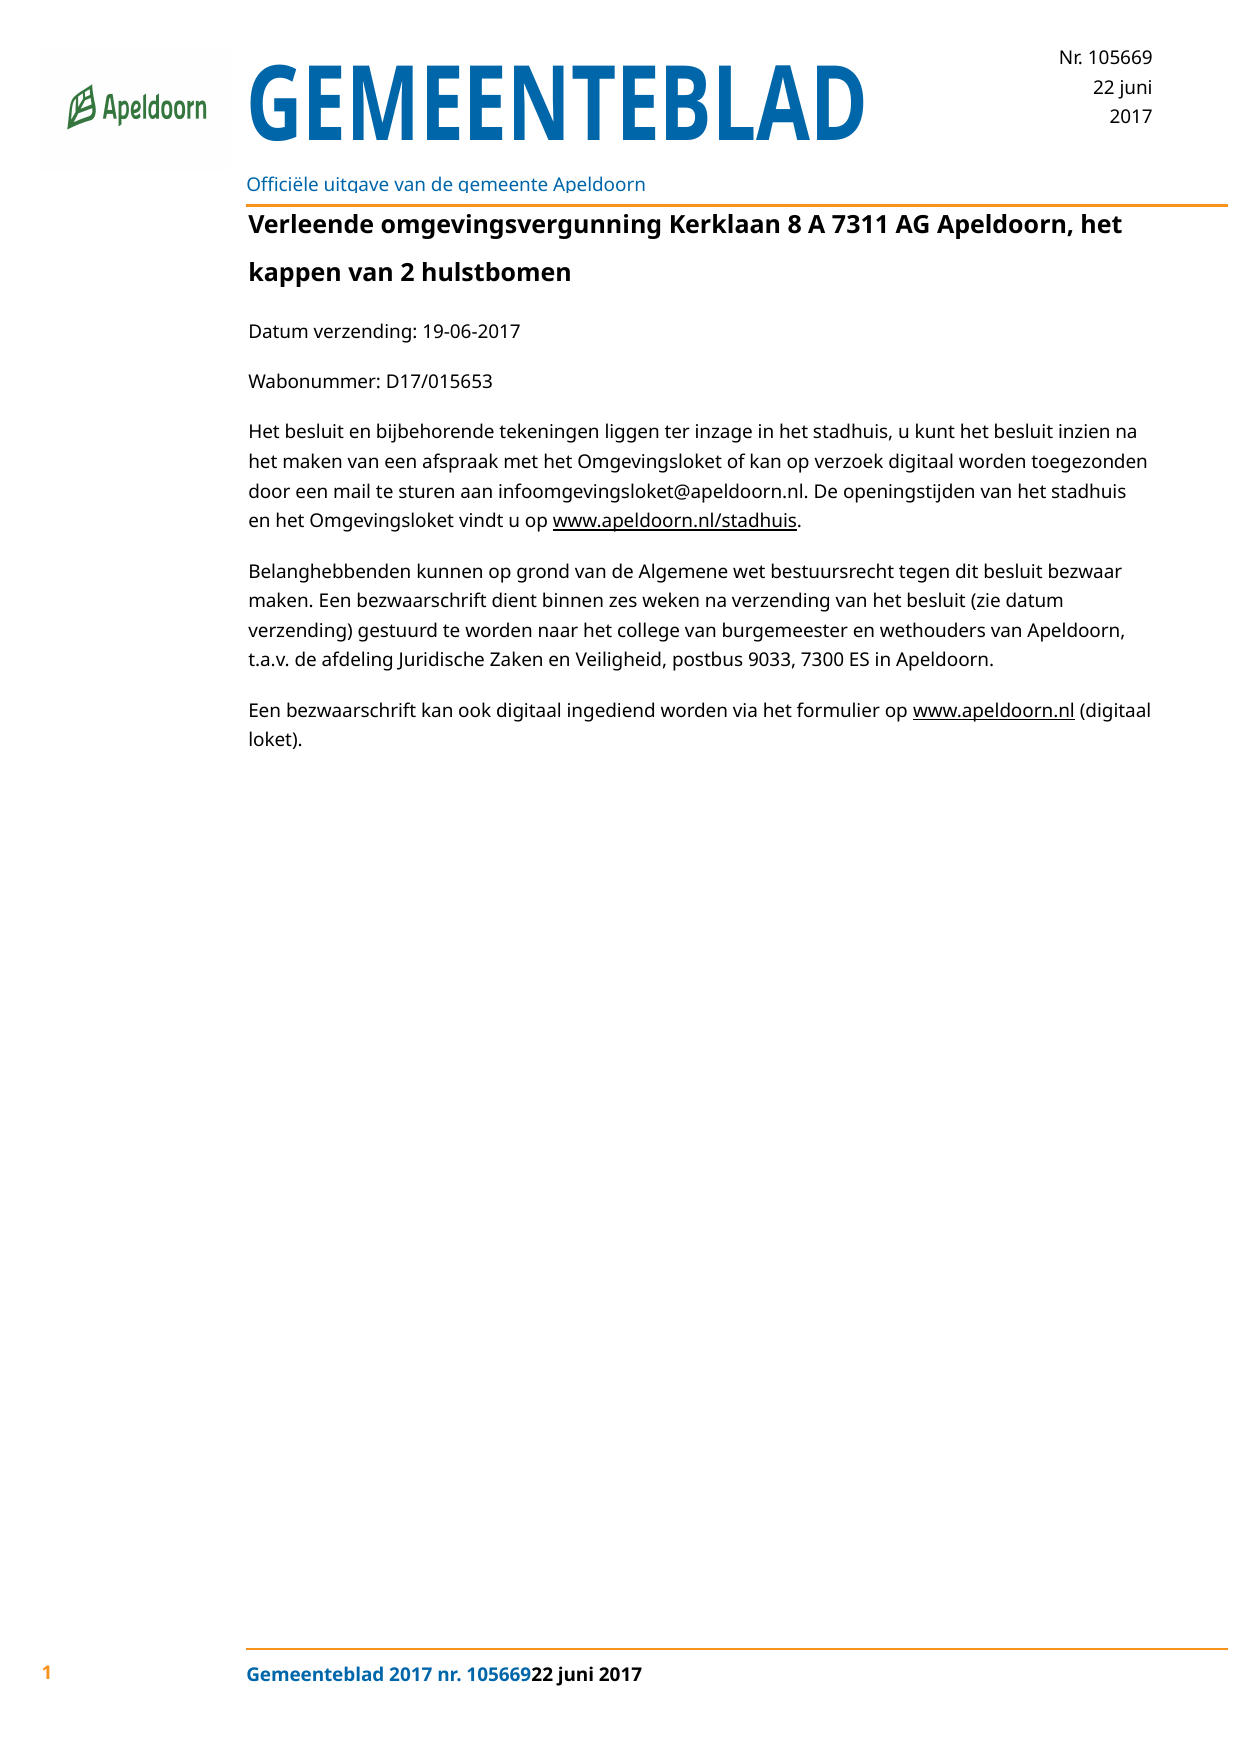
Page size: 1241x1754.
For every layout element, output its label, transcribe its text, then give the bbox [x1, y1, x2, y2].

picture [41, 47, 231, 172]
text Wabonummer: D17/015653 [248, 368, 1152, 394]
text Belanghebbenden kunnen op grond van de Algemene wet bestuursrecht tegen dit besluit bezwaar maken. Een bezwaarschrift dient binnen zes weken na verzending van het besluit (zie datum verzending) gestuurd te worden naar het college van burgemeester en wethouders van Apeldoorn, t.a.v. de afdeling Juridische Zaken en Veiligheid, postbus 9033, 7300 ES in Apeldoorn. [248, 558, 1152, 672]
text Verleende omgevingsvergunning Kerklaan 8 A 7311 AG Apeldoorn, het kappen van 2 hulstbomen [248, 207, 1152, 288]
text Datum verzending: 19-06-2017 [248, 318, 1152, 344]
text Het besluit en bijbehorende tekeningen liggen ter inzage in het stadhuis, u kunt het besluit inzien na het maken van een afspraak met het Omgevingsloket of kan op verzoek digitaal worden toegezonden door een mail te sturen aan infoomgevingsloket@apeldoorn.nl. De openingstijden van het stadhuis en het Omgevingsloket vindt u op www.apeldoorn.nl/stadhuis. [248, 419, 1152, 533]
text Een bezwaarschrift kan ook digitaal ingediend worden via het formulier op www.apeldoorn.nl (digitaal loket). [248, 697, 1152, 752]
